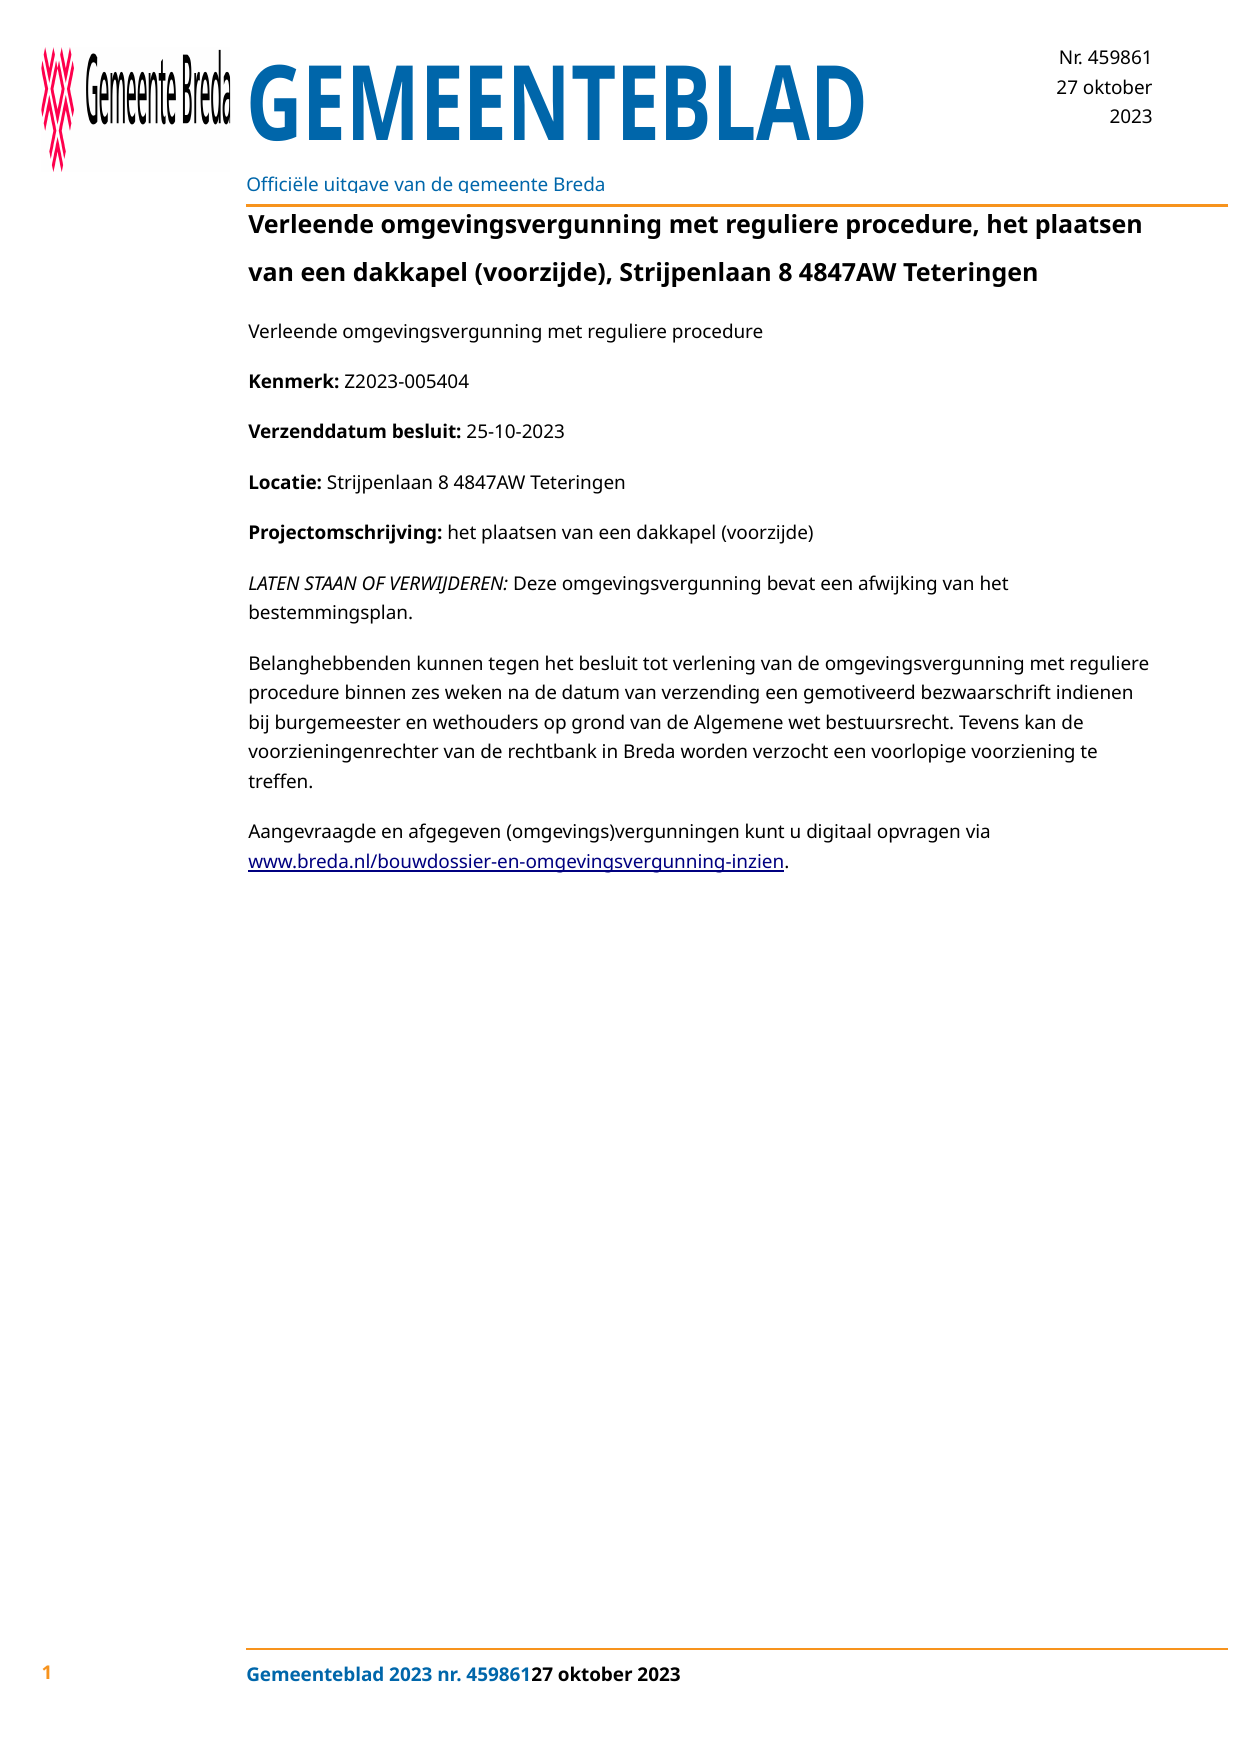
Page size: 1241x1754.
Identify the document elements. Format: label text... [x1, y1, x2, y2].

text Locatie: Strijpenlaan 8 4847AW Teteringen [248, 469, 1152, 495]
text Aangevraagde en afgegeven (omgevings)vergunningen kunt u digitaal opvragen via www.breda.nl/bouwdossier-en-omgevingsvergunning-inzien. [248, 819, 1152, 874]
text Kenmerk: Z2023-005404 [248, 368, 1152, 394]
text Verleende omgevingsvergunning met reguliere procedure [248, 318, 1152, 344]
text Belanghebbenden kunnen tegen het besluit tot verlening van de omgevingsvergunning met reguliere procedure binnen zes weken na de datum van verzending een gemotiveerd bezwaarschrift indienen bij burgemeester en wethouders op grond van de Algemene wet bestuursrecht. Tevens kan de voorzieningenrechter van de rechtbank in Breda worden verzocht een voorlopige voorziening te treffen. [248, 650, 1152, 794]
picture [41, 47, 231, 172]
text Projectomschrijving: het plaatsen van een dakkapel (voorzijde) [248, 519, 1152, 545]
text Verleende omgevingsvergunning met reguliere procedure, het plaatsen van een dakkapel (voorzijde), Strijpenlaan 8 4847AW Teteringen [248, 207, 1152, 288]
text LATEN STAAN OF VERWIJDEREN: Deze omgevingsvergunning bevat een afwijking van het bestemmingsplan. [248, 570, 1152, 625]
text Verzenddatum besluit: 25-10-2023 [248, 419, 1152, 444]
